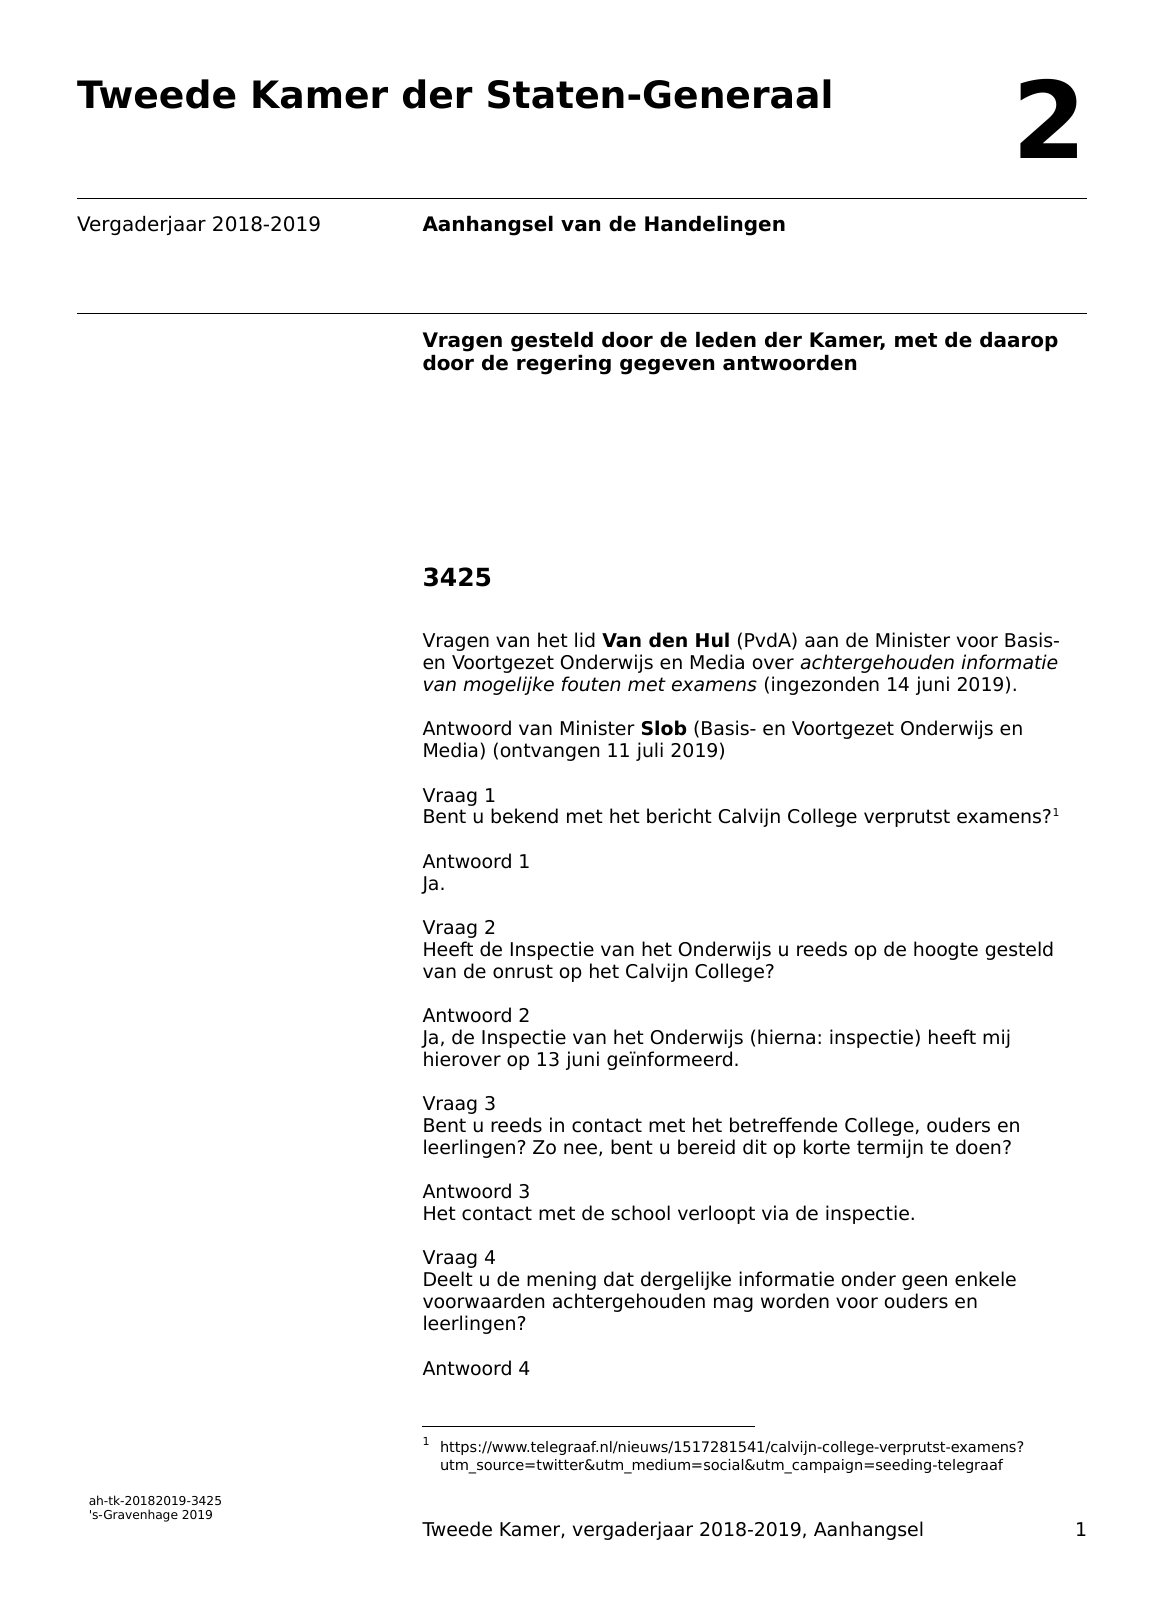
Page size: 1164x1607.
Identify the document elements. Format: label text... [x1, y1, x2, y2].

table_header 2 [886, 59, 1087, 198]
table_cell Vergaderjaar 2018-2019 [77, 199, 422, 313]
table_cell Aanhangsel van de Handelingen [422, 199, 1087, 313]
table_header Tweede Kamer der Staten-Generaal [77, 59, 886, 198]
text Vraag 4 [422, 1247, 1087, 1269]
text Bent u reeds in contact met het betreffende College, ouders en leerlingen? Zo nee, bent u bereid dit op korte termijn te doen? [422, 1115, 1087, 1159]
text Bent u bekend met het bericht Calvijn College verprutst examens? [422, 806, 1087, 828]
table_cell Vragen gesteld door de leden der Kamer, met de daarop door de regering gegeven antwoorden [422, 314, 1087, 375]
text Vraag 3 [422, 1093, 1087, 1115]
text https://www.telegraaf.nl/nieuws/1517281541/calvijn-college-verprutst-examens?utm_source=twitter&utm_medium=social&utm_campaign=seeding-telegraaf [422, 1435, 1087, 1474]
text Antwoord 2 [422, 1005, 1087, 1027]
text Ja. [422, 873, 1087, 894]
text Vraag 1 [422, 784, 1087, 806]
table_cell [77, 314, 422, 375]
text 3425 [422, 563, 1087, 592]
text ah-tk-20182019-3425 [88, 1494, 323, 1508]
text Het contact met de school verloopt via de inspectie. [422, 1203, 1087, 1225]
text Antwoord 4 [422, 1357, 1087, 1379]
text Antwoord van Minister Slob (Basis- en Voortgezet Onderwijs en Media) (ontvangen 11 juli 2019) [422, 718, 1087, 762]
text 's-Gravenhage 2019 [88, 1508, 323, 1522]
text Ja, de Inspectie van het Onderwijs (hierna: inspectie) heeft mij hierover op 13 juni geïnformeerd. [422, 1027, 1087, 1071]
text Heeft de Inspectie van het Onderwijs u reeds op de hoogte gesteld van de onrust op het Calvijn College? [422, 939, 1087, 983]
text Antwoord 1 [422, 851, 1087, 873]
text Antwoord 3 [422, 1181, 1087, 1203]
text Deelt u de mening dat dergelijke informatie onder geen enkele voorwaarden achtergehouden mag worden voor ouders en leerlingen? [422, 1269, 1087, 1335]
text Vragen van het lid Van den Hul (PvdA) aan de Minister voor Basis- en Voortgezet Onderwijs en Media over achtergehouden informatie van mogelijke fouten met examens (ingezonden 14 juni 2019). [422, 630, 1087, 696]
text Vraag 2 [422, 917, 1087, 939]
